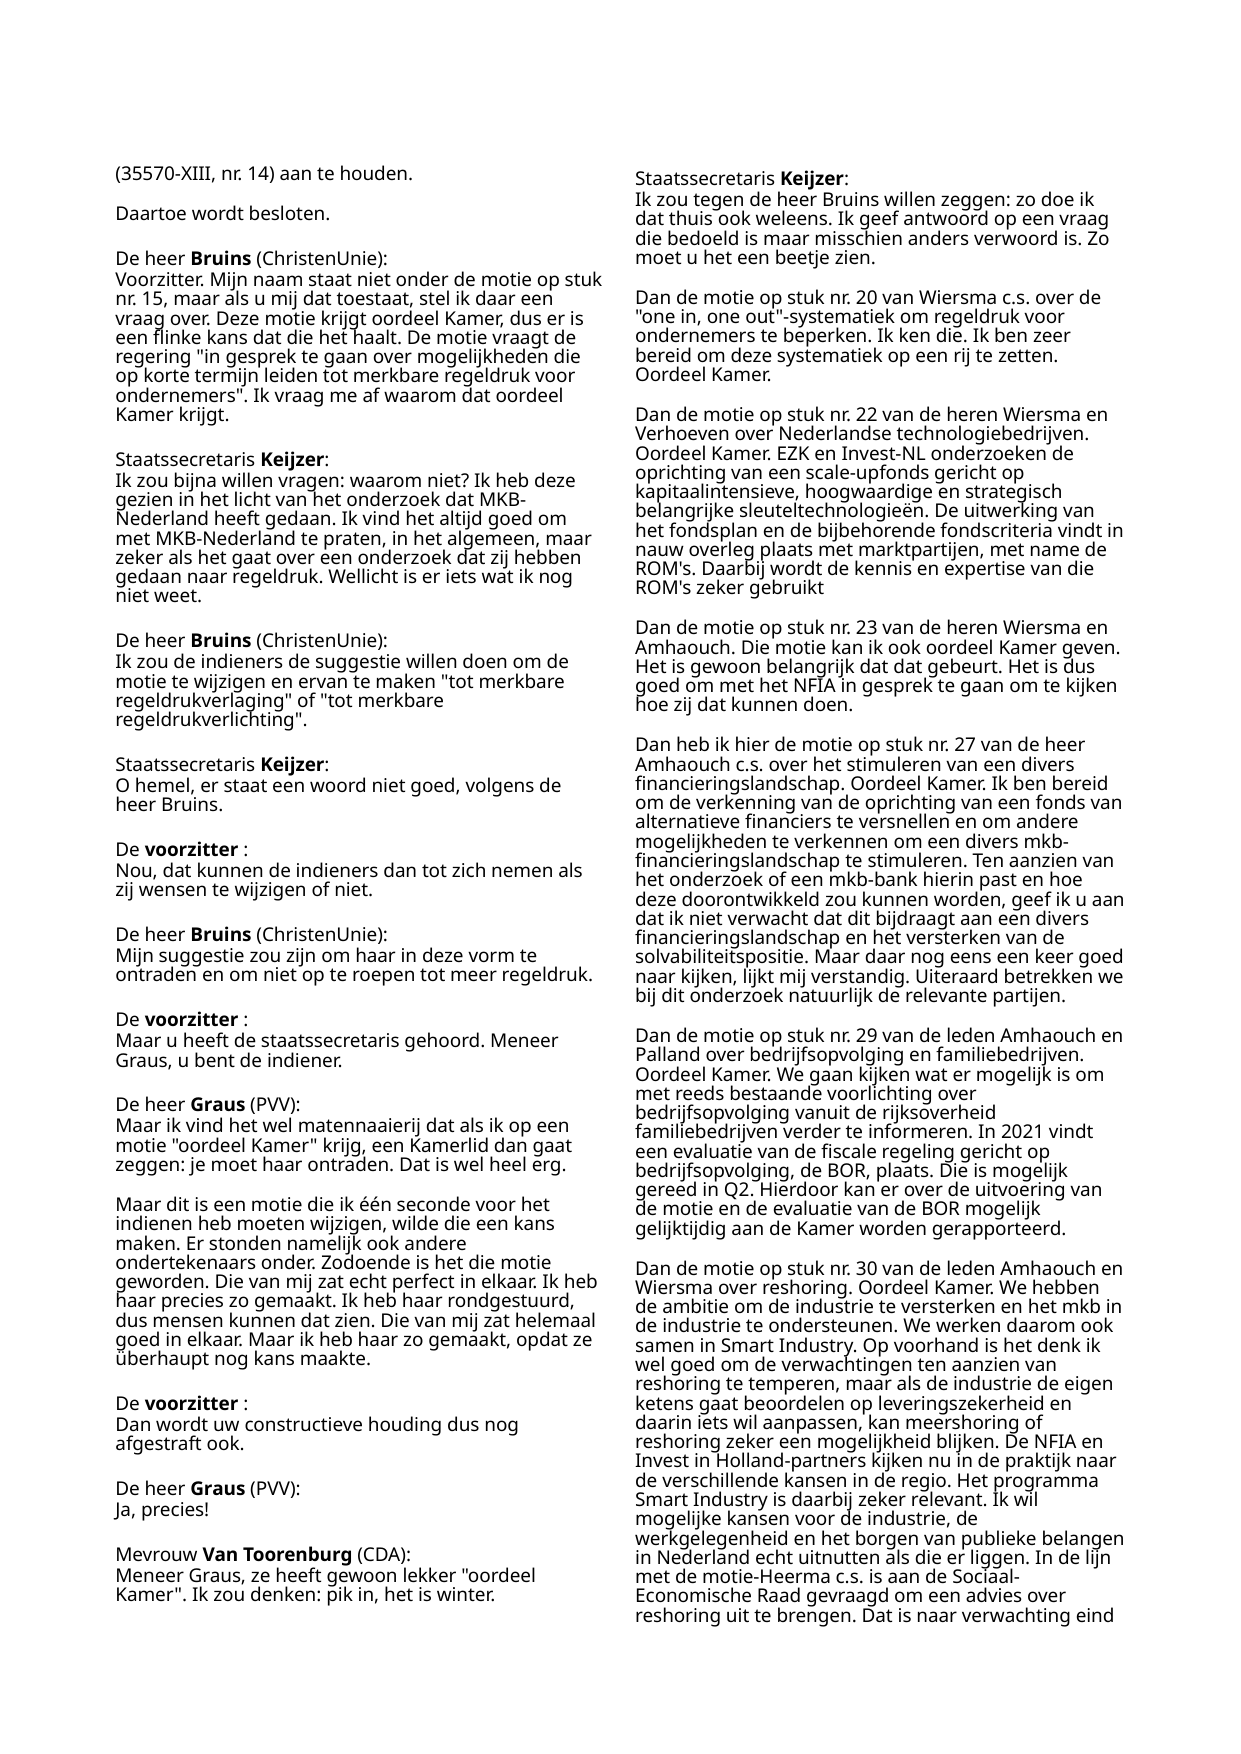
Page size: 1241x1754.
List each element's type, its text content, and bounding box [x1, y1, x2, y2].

text De heer Graus (PVV): [115, 1092, 605, 1117]
text Dan de motie op stuk nr. 22 van de heren Wiersma en Verhoeven over Nederlandse technologiebedrijven. Oordeel Kamer. EZK en Invest-NL onderzoeken de oprichting van een scale-upfonds gericht op kapitaalintensieve, hoogwaardige en strategisch belangrijke sleuteltechnologieën. De uitwerking van het fondsplan en de bijbehorende fondscriteria vindt in nauw overleg plaats met marktpartijen, met name de ROM's. Daarbij wordt de kennis en expertise van die ROM's zeker gebruikt [635, 406, 1125, 599]
text Mijn suggestie zou zijn om haar in deze vorm te ontraden en om niet op te roepen tot meer regeldruk. [115, 947, 605, 986]
text De voorzitter : [115, 1390, 605, 1416]
text Voorzitter. Mijn naam staat niet onder de motie op stuk nr. 15, maar als u mij dat toestaat, stel ik daar een vraag over. Deze motie krijgt oordeel Kamer, dus er is een flinke kans dat die het haalt. De motie vraagt de regering "in gesprek te gaan over mogelijkheden die op korte termijn leiden tot merkbare regeldruk voor ondernemers". Ik vraag me af waarom dat oordeel Kamer krijgt. [115, 271, 605, 425]
text Dan heb ik hier de motie op stuk nr. 27 van de heer Amhaouch c.s. over het stimuleren van een divers financieringslandschap. Oordeel Kamer. Ik ben bereid om de verkenning van de oprichting van een fonds van alternatieve financiers te versnellen en om andere mogelijkheden te verkennen om een divers mkb-financieringslandschap te stimuleren. Ten aanzien van het onderzoek of een mkb-bank hierin past en hoe deze doorontwikkeld zou kunnen worden, geef ik u aan dat ik niet verwacht dat dit bijdraagt aan een divers financieringslandschap en het versterken van de solvabiliteitspositie. Maar daar nog eens een keer goed naar kijken, lijkt mij verstandig. Uiteraard betrekken we bij dit onderzoek natuurlijk de relevante partijen. [635, 736, 1125, 1006]
text Ik zou tegen de heer Bruins willen zeggen: zo doe ik dat thuis ook weleens. Ik geef antwoord op een vraag die bedoeld is maar misschien anders verwoord is. Zo moet u het een beetje zien. [635, 191, 1125, 268]
text Nou, dat kunnen de indieners dan tot zich nemen als zij wensen te wijzigen of niet. [115, 862, 605, 901]
text Dan de motie op stuk nr. 20 van Wiersma c.s. over de "one in, one out"-systematiek om regeldruk voor ondernemers te beperken. Ik ken die. Ik ben zeer bereid om deze systematiek op een rij te zetten. Oordeel Kamer. [635, 289, 1125, 385]
text De heer Graus (PVV): [115, 1475, 605, 1501]
text Maar ik vind het wel matennaaierij dat als ik op een motie "oordeel Kamer" krijg, een Kamerlid dan gaat zeggen: je moet haar ontraden. Dat is wel heel erg. [115, 1117, 605, 1175]
text Staatssecretaris Keijzer: [115, 446, 605, 472]
text O hemel, er staat een woord niet goed, volgens de heer Bruins. [115, 777, 605, 816]
text Dan de motie op stuk nr. 23 van de heren Wiersma en Amhaouch. Die motie kan ik ook oordeel Kamer geven. Het is gewoon belangrijk dat dat gebeurt. Het is dus goed om met het NFIA in gesprek te gaan om te kijken hoe zij dat kunnen doen. [635, 619, 1125, 716]
text Daartoe wordt besloten. [115, 205, 605, 224]
text De voorzitter : [115, 1007, 605, 1032]
text De heer Bruins (ChristenUnie): [115, 628, 605, 653]
text Dan de motie op stuk nr. 29 van de leden Amhaouch en Palland over bedrijfsopvolging en familiebedrijven. Oordeel Kamer. We gaan kijken wat er mogelijk is om met reeds bestaande voorlichting over bedrijfsopvolging vanuit de rijksoverheid familiebedrijven verder te informeren. In 2021 vindt een evaluatie van de fiscale regeling gericht op bedrijfsopvolging, de BOR, plaats. Die is mogelijk gereed in Q2. Hierdoor kan er over de uitvoering van de motie en de evaluatie van de BOR mogelijk gelijktijdig aan de Kamer worden gerapporteerd. [635, 1027, 1125, 1239]
text Staatssecretaris Keijzer: [115, 751, 605, 777]
text Maar u heeft de staatssecretaris gehoord. Meneer Graus, u bent de indiener. [115, 1032, 605, 1071]
text Mevrouw Van Toorenburg (CDA): [115, 1541, 605, 1567]
text De voorzitter : [115, 836, 605, 862]
text Dan de motie op stuk nr. 30 van de leden Amhaouch en Wiersma over reshoring. Oordeel Kamer. We hebben de ambitie om de industrie te versterken en het mkb in de industrie te ondersteunen. We werken daarom ook samen in Smart Industry. Op voorhand is het denk ik wel goed om de verwachtingen ten aanzien van reshoring te temperen, maar als de industrie de eigen ketens gaat beoordelen op leveringszekerheid en daarin iets wil aanpassen, kan meershoring of reshoring zeker een mogelijkheid blijken. De NFIA en Invest in Holland-partners kijken nu in de praktijk naar de verschillende kansen in de regio. Het programma Smart Industry is daarbij zeker relevant. Ik wil mogelijke kansen voor de industrie, de werkgelegenheid en het borgen van publieke belangen in Nederland echt uitnutten als die er liggen. In de lijn met de motie-Heerma c.s. is aan de Sociaal-Economische Raad gevraagd om een advies over reshoring uit te brengen. Dat is naar verwachting eind [635, 1260, 1125, 1626]
text Meneer Graus, ze heeft gewoon lekker "oordeel Kamer". Ik zou denken: pik in, het is winter. [115, 1567, 605, 1605]
text Ik zou bijna willen vragen: waarom niet? Ik heb deze gezien in het licht van het onderzoek dat MKB-Nederland heeft gedaan. Ik vind het altijd goed om met MKB-Nederland te praten, in het algemeen, maar zeker als het gaat over een onderzoek dat zij hebben gedaan naar regeldruk. Wellicht is er iets wat ik nog niet weet. [115, 472, 605, 607]
text Dan wordt uw constructieve houding dus nog afgestraft ook. [115, 1416, 605, 1454]
text Maar dit is een motie die ik één seconde voor het indienen heb moeten wijzigen, wilde die een kans maken. Er stonden namelijk ook andere ondertekenaars onder. Zodoende is het die motie geworden. Die van mij zat echt perfect in elkaar. Ik heb haar precies zo gemaakt. Ik heb haar rondgestuurd, dus mensen kunnen dat zien. Die van mij zat helemaal goed in elkaar. Maar ik heb haar zo gemaakt, opdat ze überhaupt nog kans maakte. [115, 1196, 605, 1369]
text Ja, precies! [115, 1501, 605, 1520]
text De heer Bruins (ChristenUnie): [115, 245, 605, 271]
text De heer Bruins (ChristenUnie): [115, 921, 605, 947]
text Staatssecretaris Keijzer: [635, 165, 1125, 191]
text Ik zou de indieners de suggestie willen doen om de motie te wijzigen en ervan te maken "tot merkbare regeldrukverlaging" of "tot merkbare regeldrukverlichting". [115, 653, 605, 730]
text (35570-XIII, nr. 14) aan te houden. [115, 165, 605, 184]
